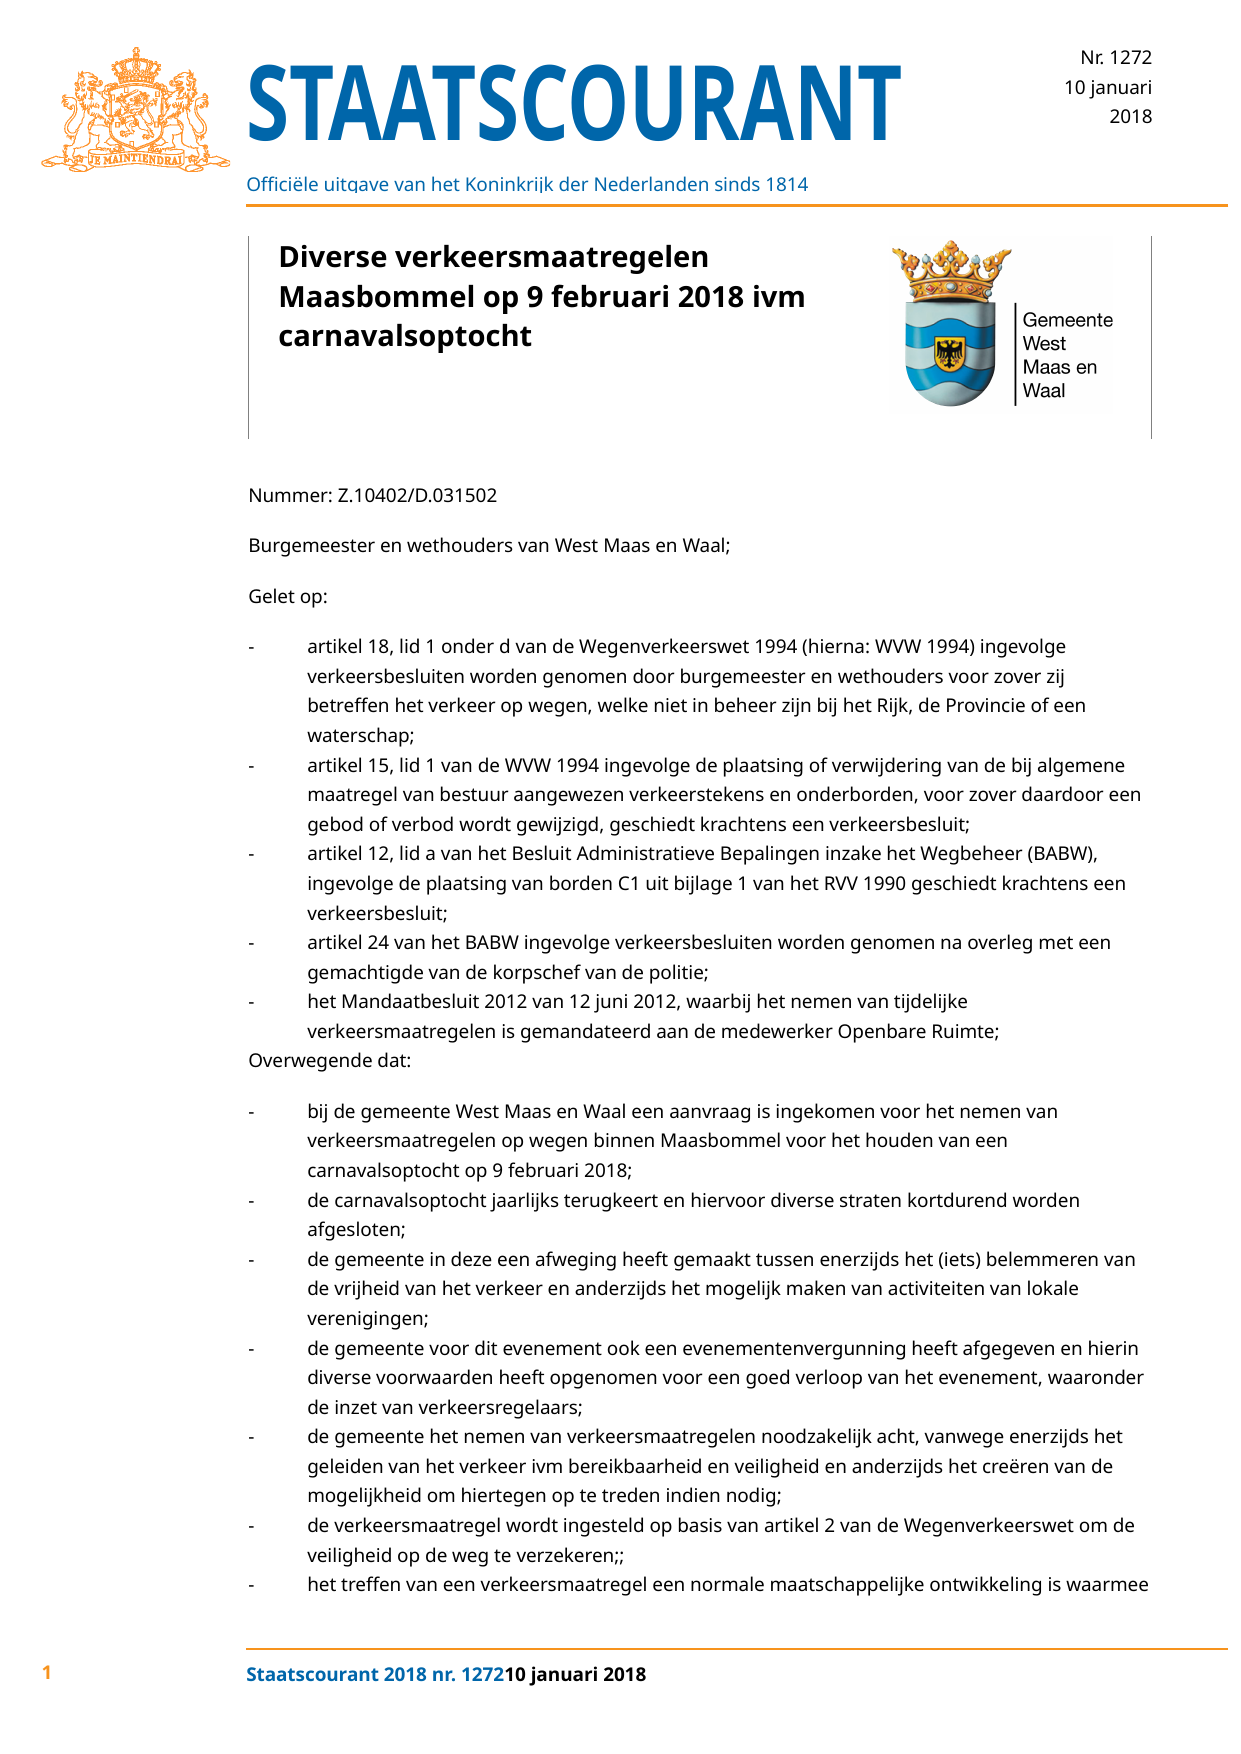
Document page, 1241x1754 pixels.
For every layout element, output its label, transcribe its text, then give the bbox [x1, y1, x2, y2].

list de gemeente het nemen van verkeersmaatregelen noodzakelijk acht, vanwege enerzijds het geleiden van het verkeer ivm bereikbaarheid en veiligheid en anderzijds het creëren van de mogelijkheid om hiertegen op te treden indien nodig; [248, 1423, 1152, 1508]
table_header [1113, 236, 1151, 413]
list artikel 24 van het BABW ingevolge verkeersbesluiten worden genomen na overleg met een gemachtigde van de korpschef van de politie; [248, 929, 1152, 985]
list artikel 12, lid a van het Besluit Administratieve Bepalingen inzake het Wegbeheer (BABW), ingevolge de plaatsing van borden C1 uit bijlage 1 van het RVV 1990 geschiedt krachtens een verkeersbesluit; [248, 841, 1152, 926]
text Nummer: Z.10402/D.031502 [248, 482, 1152, 508]
list het treffen van een verkeersmaatregel een normale maatschappelijke ontwikkeling is waarmee [248, 1571, 1152, 1597]
picture [41, 47, 231, 172]
list de carnavalsoptocht jaarlijks terugkeert en hiervoor diverse straten kortdurend worden afgesloten; [248, 1187, 1152, 1242]
text Gelet op: [248, 583, 1152, 609]
list het Mandaatbesluit 2012 van 12 juni 2012, waarbij het nemen van tijdelijke verkeersmaatregelen is gemandateerd aan de medewerker Openbare Ruimte; [248, 988, 1152, 1044]
list de gemeente voor dit evenement ook een evenementenvergunning heeft afgegeven en hierin diverse voorwaarden heeft opgenomen voor een goed verloop van het evenement, waaronder de inzet van verkeersregelaars; [248, 1335, 1152, 1420]
table_header Diverse verkeersmaatregelen Maasbommel op 9 februari 2018 ivm carnavalsoptocht [249, 236, 850, 439]
table_header [850, 236, 888, 413]
list de verkeersmaatregel wordt ingesteld op basis van artikel 2 van de Wegenverkeerswet om de veiligheid op de weg te verzekeren;; [248, 1512, 1152, 1568]
table_header [850, 414, 1151, 439]
list artikel 15, lid 1 van de WVW 1994 ingevolge de plaatsing of verwijdering van de bij algemene maatregel van bestuur aangewezen verkeerstekens en onderborden, voor zover daardoor een gebod of verbod wordt gewijzigd, geschiedt krachtens een verkeersbesluit; [248, 752, 1152, 837]
text Burgemeester en wethouders van West Maas en Waal; [248, 533, 1152, 558]
list de gemeente in deze een afweging heeft gemaakt tussen enerzijds het (iets) belemmeren van de vrijheid van het verkeer en anderzijds het mogelijk maken van activiteiten van lokale verenigingen; [248, 1246, 1152, 1331]
text Overwegende dat: [248, 1048, 1152, 1073]
picture [888, 236, 1113, 414]
list artikel 18, lid 1 onder d van de Wegenverkeerswet 1994 (hierna: WVW 1994) ingevolge verkeersbesluiten worden genomen door burgemeester en wethouders voor zover zij betreffen het verkeer op wegen, welke niet in beheer zijn bij het Rijk, de Provincie of een waterschap; [248, 633, 1152, 748]
list bij de gemeente West Maas en Waal een aanvraag is ingekomen voor het nemen van verkeersmaatregelen op wegen binnen Maasbommel voor het houden van een carnavalsoptocht op 9 februari 2018; [248, 1098, 1152, 1183]
